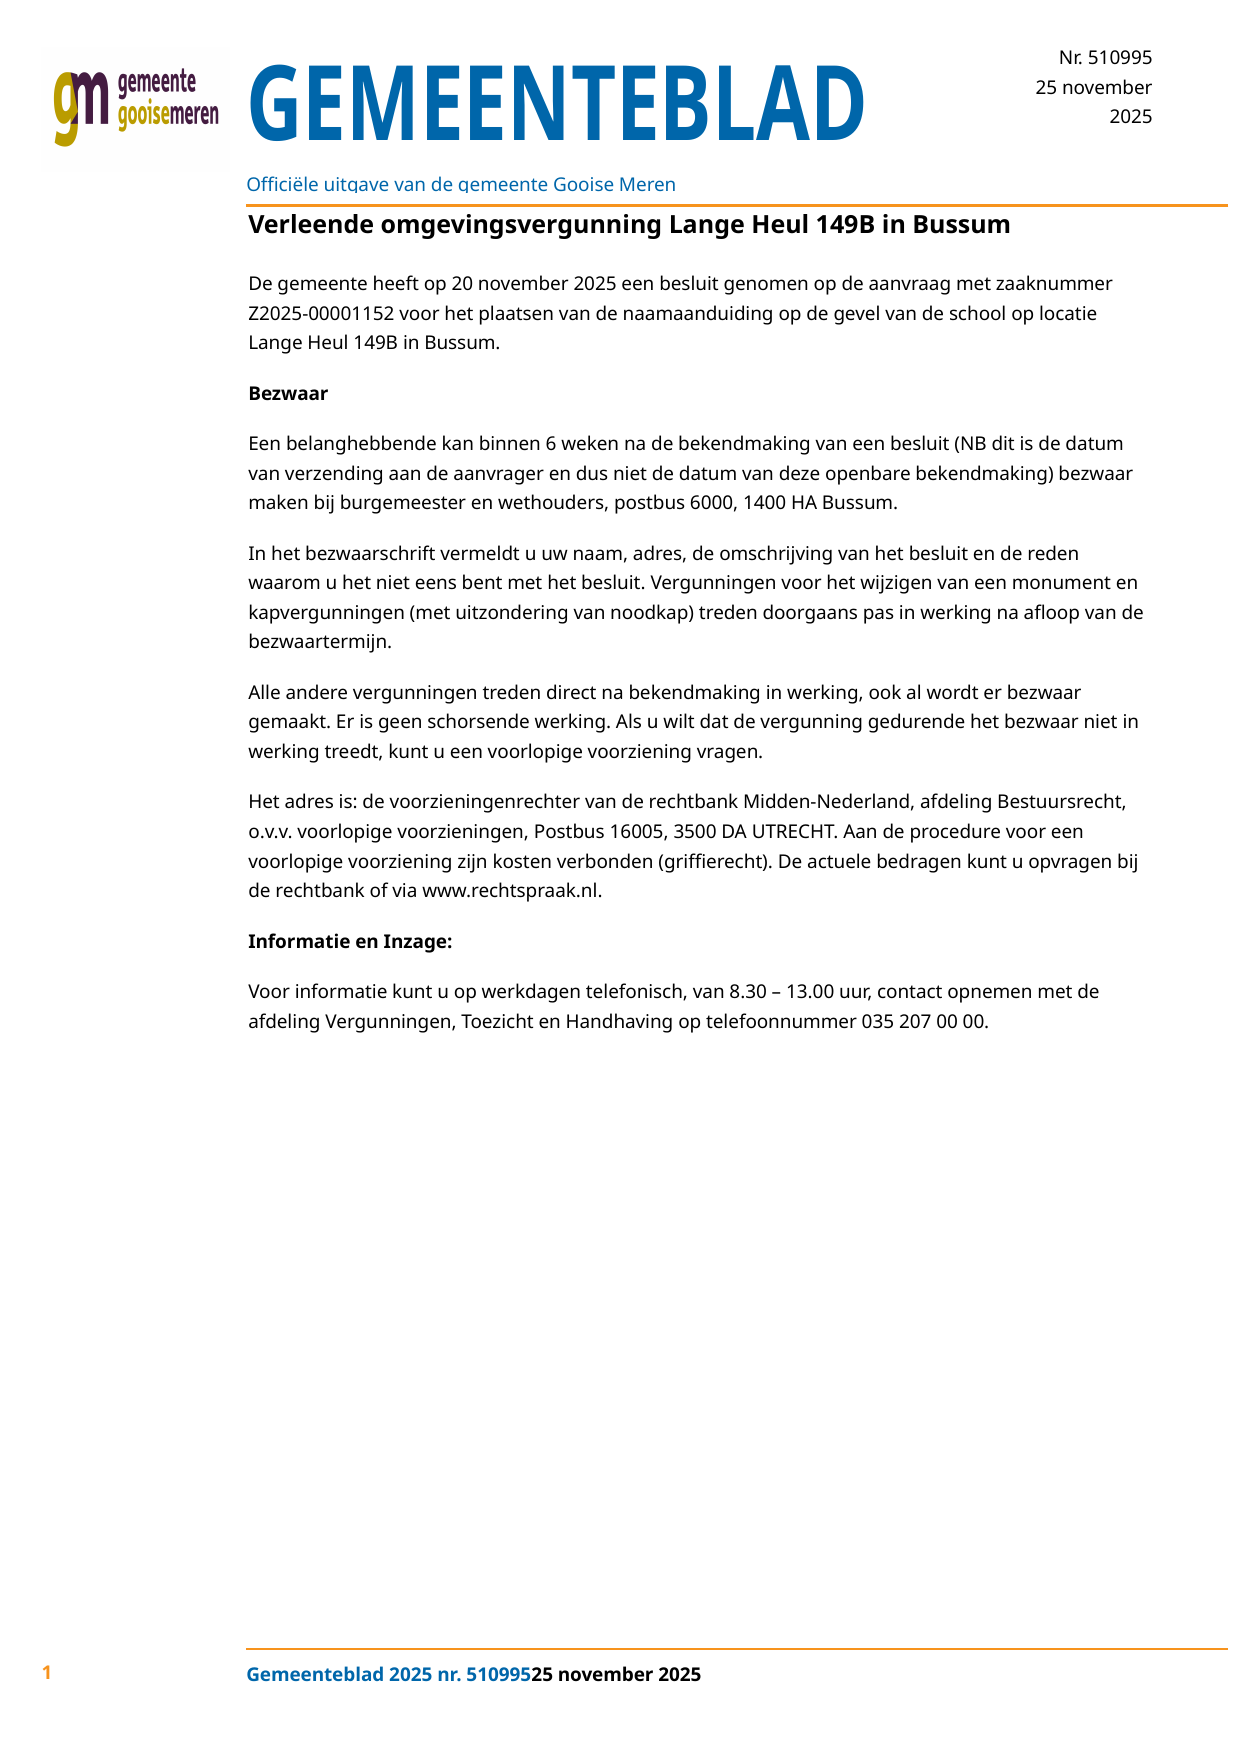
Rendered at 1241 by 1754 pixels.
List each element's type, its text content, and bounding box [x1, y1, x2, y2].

text De gemeente heeft op 20 november 2025 een besluit genomen op de aanvraag met zaaknummer Z2025-00001152 voor het plaatsen van de naamaanduiding op de gevel van de school op locatie Lange Heul 149B in Bussum. [248, 270, 1152, 355]
text Alle andere vergunningen treden direct na bekendmaking in werking, ook al wordt er bezwaar gemaakt. Er is geen schorsende werking. Als u wilt dat de vergunning gedurende het bezwaar niet in werking treedt, kunt u een voorlopige voorziening vragen. [248, 679, 1152, 764]
text Verleende omgevingsvergunning Lange Heul 149B in Bussum [248, 207, 1152, 241]
text Voor informatie kunt u op werkdagen telefonisch, van 8.30 – 13.00 uur, contact opnemen met de afdeling Vergunningen, Toezicht en Handhaving op telefoonnummer 035 207 00 00. [248, 978, 1152, 1033]
text Een belanghebbende kan binnen 6 weken na de bekendmaking van een besluit (NB dit is de datum van verzending aan de aanvrager en dus niet de datum van deze openbare bekendmaking) bezwaar maken bij burgemeester en wethouders, postbus 6000, 1400 HA Bussum. [248, 430, 1152, 515]
picture [41, 47, 231, 172]
text Informatie en Inzage: [248, 928, 1152, 953]
text In het bezwaarschrift vermeldt u uw naam, adres, de omschrijving van het besluit en de reden waarom u het niet eens bent met het besluit. Vergunningen voor het wijzigen van een monument en kapvergunningen (met uitzondering van noodkap) treden doorgaans pas in werking na afloop van de bezwaartermijn. [248, 540, 1152, 654]
text Bezwaar [248, 380, 1152, 406]
text Het adres is: de voorzieningenrechter van de rechtbank Midden-Nederland, afdeling Bestuursrecht, o.v.v. voorlopige voorzieningen, Postbus 16005, 3500 DA UTRECHT. Aan de procedure voor een voorlopige voorziening zijn kosten verbonden (griffierecht). De actuele bedragen kunt u opvragen bij de rechtbank of via www.rechtspraak.nl. [248, 789, 1152, 903]
